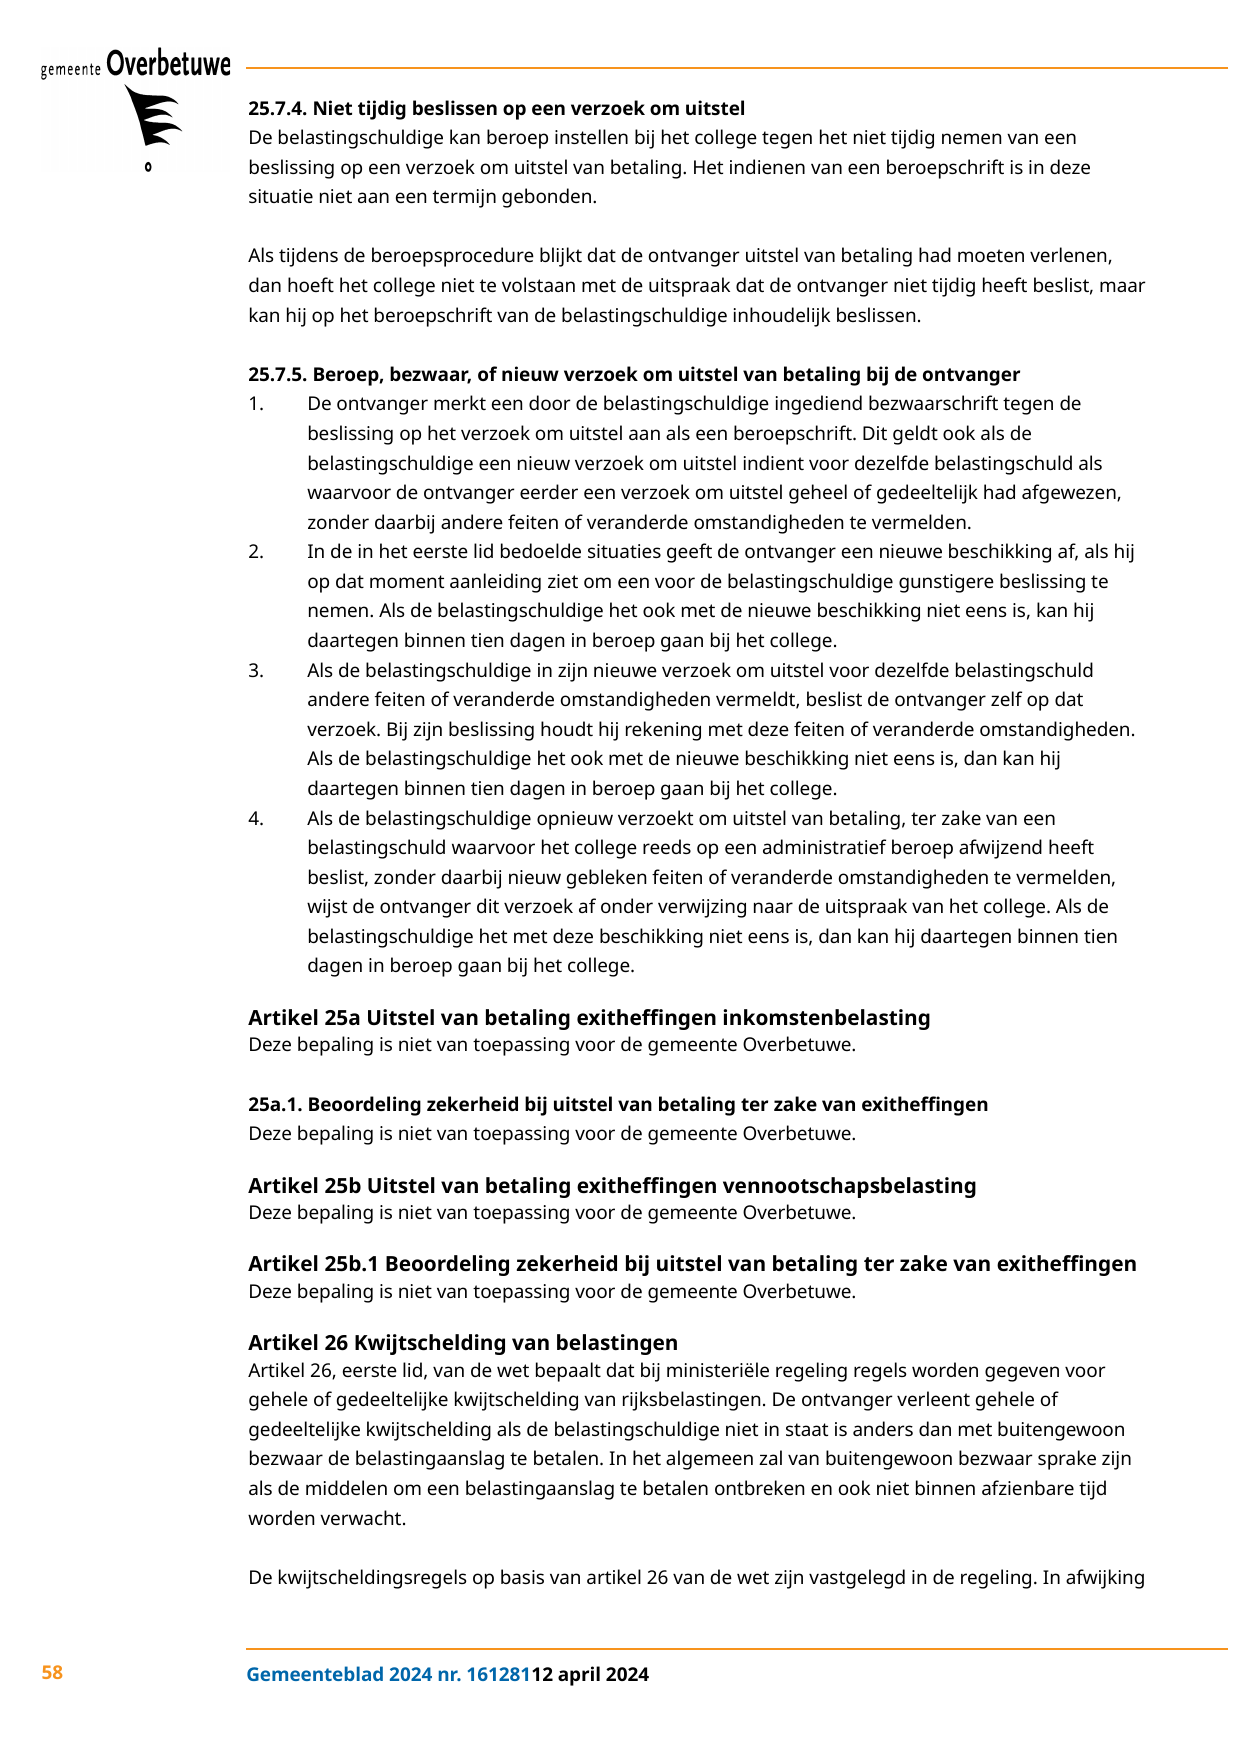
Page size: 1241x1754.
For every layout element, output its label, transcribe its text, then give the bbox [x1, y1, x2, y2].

list Als de belastingschuldige opnieuw verzoekt om uitstel van betaling, ter zake van een belastingschuld waarvoor het college reeds op een administratief beroep afwijzend heeft beslist, zonder daarbij nieuw gebleken feiten of veranderde omstandigheden te vermelden, wijst de ontvanger dit verzoek af onder verwijzing naar de uitspraak van het college. Als de belastingschuldige het met deze beschikking niet eens is, dan kan hij daartegen binnen tien dagen in beroep gaan bij het college. [248, 805, 1152, 978]
text Deze bepaling is niet van toepassing voor de gemeente Overbetuwe. [248, 1278, 1152, 1304]
list In de in het eerste lid bedoelde situaties geeft de ontvanger een nieuwe beschikking af, als hij op dat moment aanleiding ziet om een voor de belastingschuldige gunstigere beslissing te nemen. Als de belastingschuldige het ook met de nieuwe beschikking niet eens is, kan hij daartegen binnen tien dagen in beroep gaan bij het college. [248, 538, 1152, 653]
text Artikel 26 Kwijtschelding van belastingen [248, 1328, 1152, 1357]
text De kwijtscheldingsregels op basis van artikel 26 van de wet zijn vastgelegd in de regeling. In afwijking [248, 1564, 1152, 1590]
text Artikel 25b Uitstel van betaling exitheffingen vennootschapsbelasting [248, 1171, 1152, 1199]
text 25a.1. Beoordeling zekerheid bij uitstel van betaling ter zake van exitheffingen [248, 1091, 1152, 1116]
text Artikel 25b.1 Beoordeling zekerheid bij uitstel van betaling ter zake van exitheffingen [248, 1249, 1152, 1278]
text 25.7.5. Beroep, bezwaar, of nieuw verzoek om uitstel van betaling bij de ontvanger [248, 361, 1152, 387]
text Artikel 25a Uitstel van betaling exitheffingen inkomstenbelasting [248, 1003, 1152, 1032]
list De ontvanger merkt een door de belastingschuldige ingediend bezwaarschrift tegen de beslissing op het verzoek om uitstel aan als een beroepschrift. Dit geldt ook als de belastingschuldige een nieuw verzoek om uitstel indient voor dezelfde belastingschuld als waarvoor de ontvanger eerder een verzoek om uitstel geheel of gedeeltelijk had afgewezen, zonder daarbij andere feiten of veranderde omstandigheden te vermelden. [248, 391, 1152, 535]
text Deze bepaling is niet van toepassing voor de gemeente Overbetuwe. [248, 1199, 1152, 1225]
text Deze bepaling is niet van toepassing voor de gemeente Overbetuwe. [248, 1032, 1152, 1057]
list Als de belastingschuldige in zijn nieuwe verzoek om uitstel voor dezelfde belastingschuld andere feiten of veranderde omstandigheden vermeldt, beslist de ontvanger zelf op dat verzoek. Bij zijn beslissing houdt hij rekening met deze feiten of veranderde omstandigheden. Als de belastingschuldige het ook met de nieuwe beschikking niet eens is, dan kan hij daartegen binnen tien dagen in beroep gaan bij het college. [248, 657, 1152, 801]
text Artikel 26, eerste lid, van de wet bepaalt dat bij ministeriële regeling regels worden gegeven voor gehele of gedeeltelijke kwijtschelding van rijksbelastingen. De ontvanger verleent gehele of gedeeltelijke kwijtschelding als de belastingschuldige niet in staat is anders dan met buitengewoon bezwaar de belastingaanslag te betalen. In het algemeen zal van buitengewoon bezwaar sprake zijn als de middelen om een belastingaanslag te betalen ontbreken en ook niet binnen afzienbare tijd worden verwacht. [248, 1357, 1152, 1531]
text Als tijdens de beroepsprocedure blijkt dat de ontvanger uitstel van betaling had moeten verlenen, dan hoeft het college niet te volstaan met de uitspraak dat de ontvanger niet tijdig heeft beslist, maar kan hij op het beroepschrift van de belastingschuldige inhoudelijk beslissen. [248, 243, 1152, 328]
picture [41, 47, 231, 172]
text De belastingschuldige kan beroep instellen bij het college tegen het niet tijdig nemen van een beslissing op een verzoek om uitstel van betaling. Het indienen van een beroepschrift is in deze situatie niet aan een termijn gebonden. [248, 124, 1152, 209]
text 25.7.4. Niet tijdig beslissen op een verzoek om uitstel [248, 95, 1152, 121]
text Deze bepaling is niet van toepassing voor de gemeente Overbetuwe. [248, 1120, 1152, 1146]
